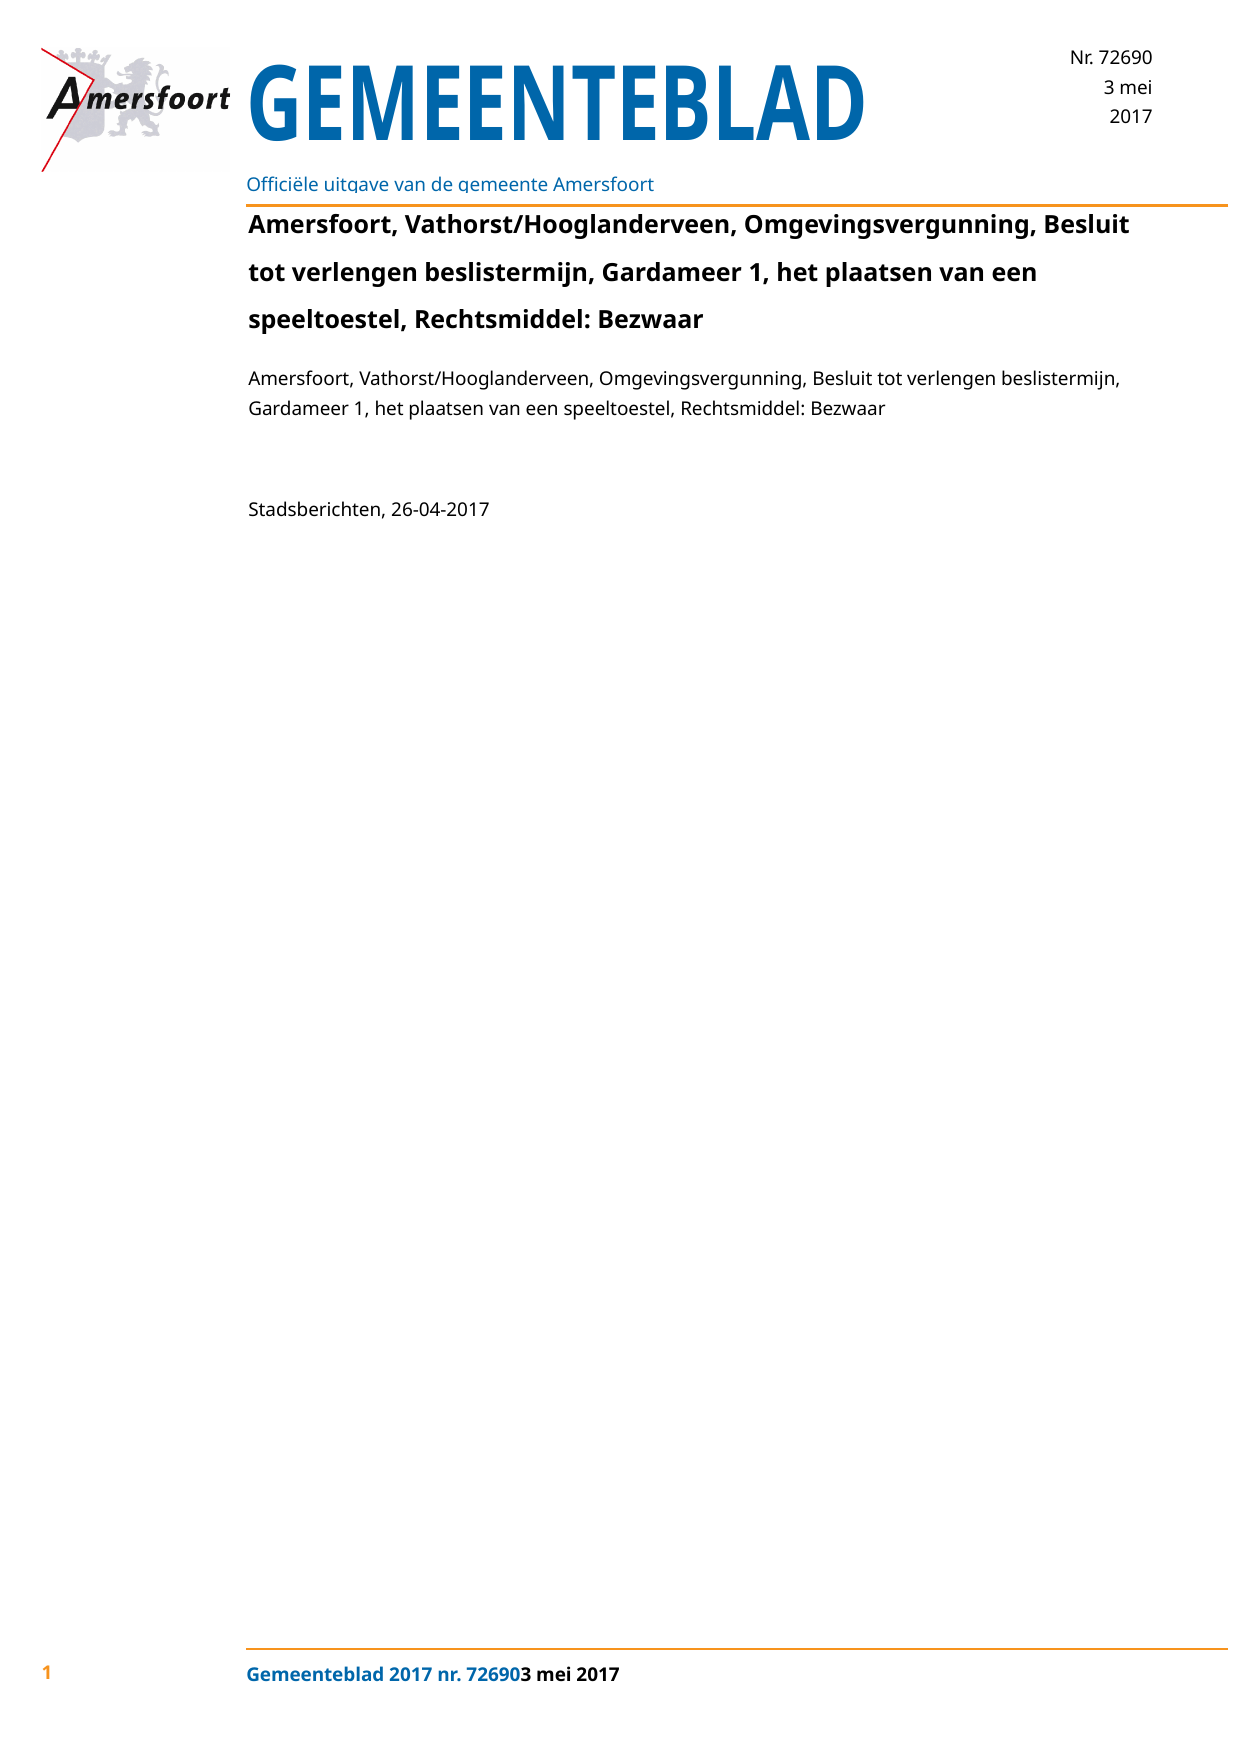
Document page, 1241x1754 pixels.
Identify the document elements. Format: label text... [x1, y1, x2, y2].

text Amersfoort, Vathorst/Hooglanderveen, Omgevingsvergunning, Besluit tot verlengen beslistermijn, Gardameer 1, het plaatsen van een speeltoestel, Rechtsmiddel: Bezwaar [248, 207, 1152, 336]
text Amersfoort, Vathorst/Hooglanderveen, Omgevingsvergunning, Besluit tot verlengen beslistermijn, Gardameer 1, het plaatsen van een speeltoestel, Rechtsmiddel: Bezwaar [248, 366, 1152, 421]
picture [41, 47, 231, 172]
text Stadsberichten, 26-04-2017 [248, 496, 1152, 522]
